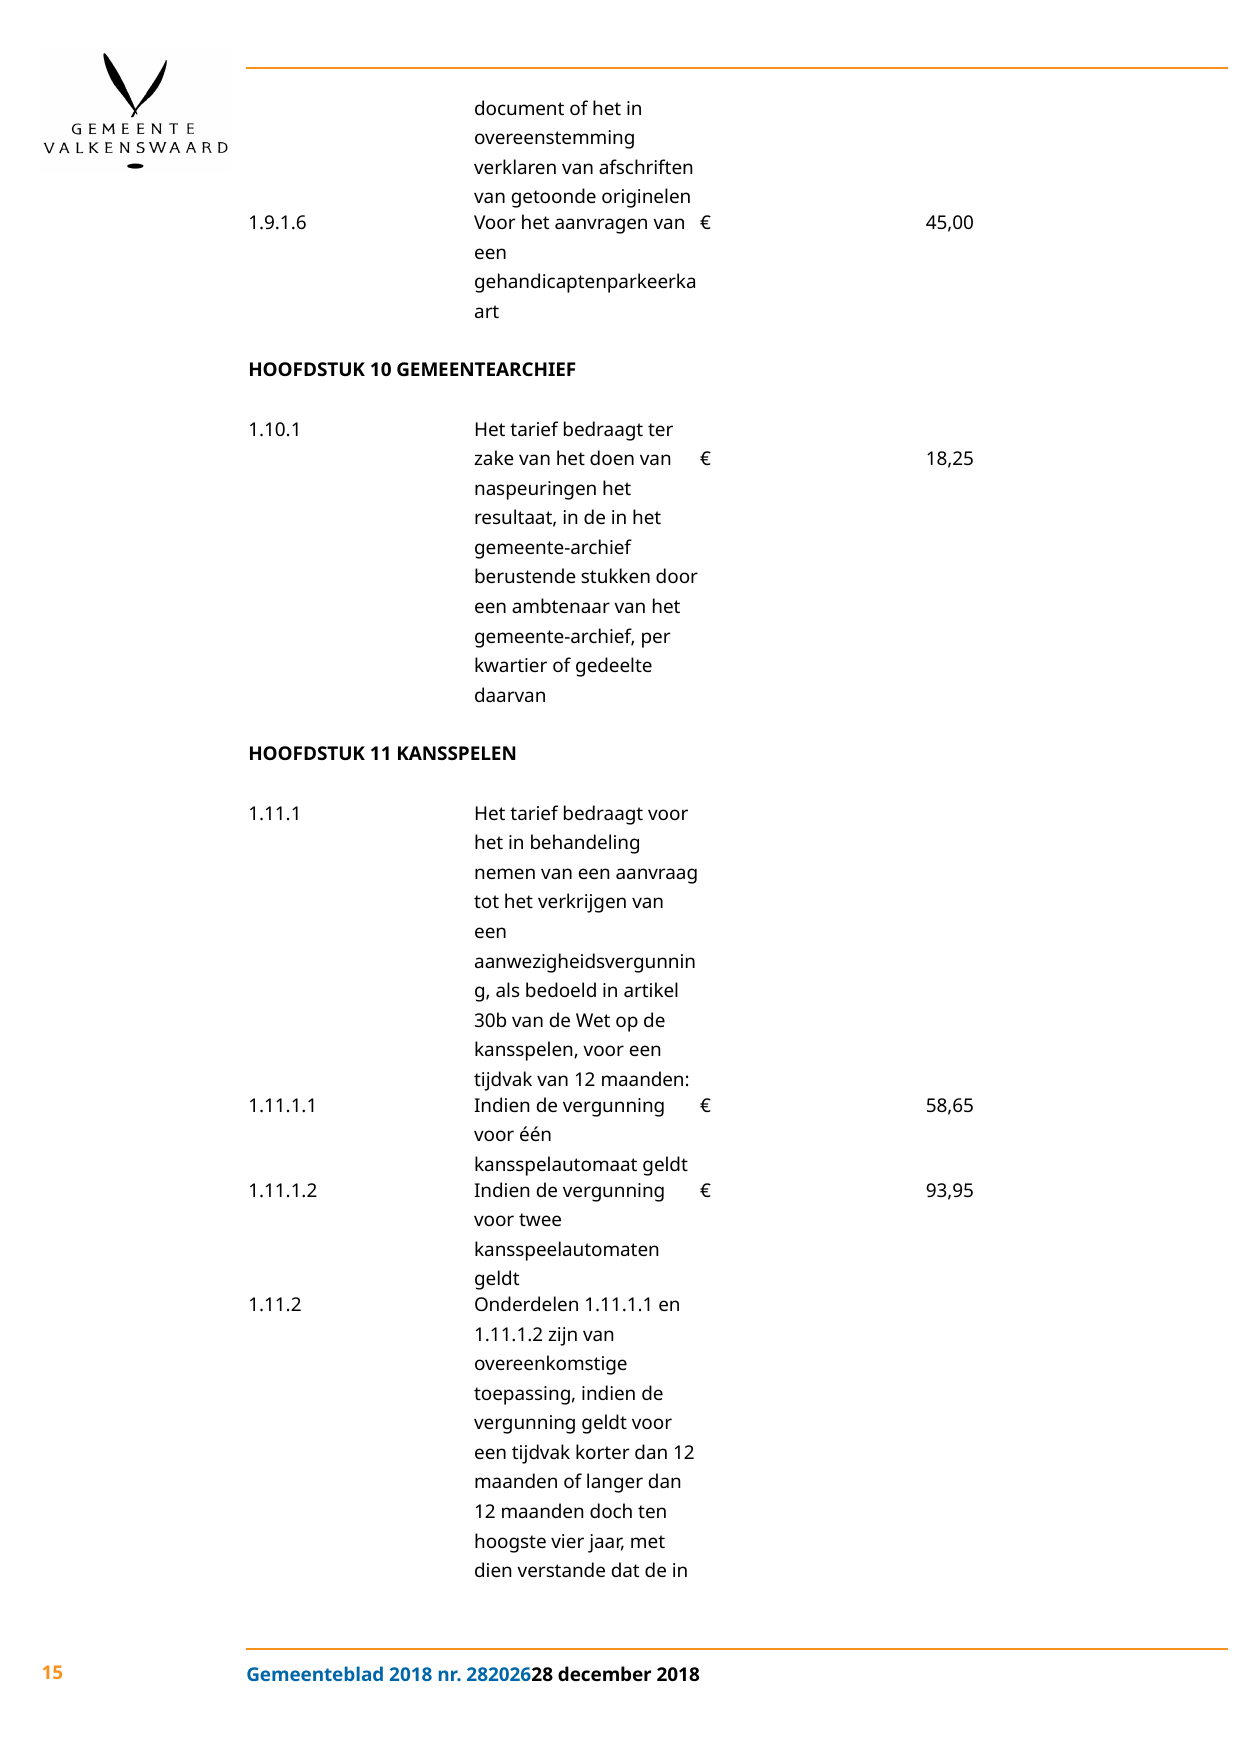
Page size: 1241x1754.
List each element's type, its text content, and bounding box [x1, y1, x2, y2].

table_cell Voor het aanvragen van een gehandicaptenparkeerkaart [474, 209, 700, 324]
table_cell 1.11.1.2 [248, 1177, 474, 1291]
table_cell Indien de vergunning voor twee kansspeelautomaten geldt [474, 1177, 700, 1291]
table_cell € [700, 209, 926, 324]
text HOOFDSTUK 11 KANSSPELEN [248, 741, 1152, 766]
table_cell document of het in overeenstemming verklaren van afschriften van getoonde originelen [474, 95, 700, 209]
table_cell 45,00 [926, 209, 1152, 324]
text HOOFDSTUK 10 GEMEENTEARCHIEF [248, 357, 1152, 382]
table_header [926, 800, 1152, 1092]
table_header 1.11.1 [248, 800, 474, 1092]
table_cell 1.11.2 [248, 1291, 474, 1583]
table_cell [700, 95, 926, 209]
table_cell [926, 95, 1152, 209]
table_cell € [700, 1092, 926, 1177]
table_cell [248, 95, 474, 209]
table_header 1.10.1 [248, 416, 474, 708]
table_cell 58,65 [926, 1092, 1152, 1177]
table_cell Indien de vergunning voor één kansspelautomaat geldt [474, 1092, 700, 1177]
table_cell 1.11.1.1 [248, 1092, 474, 1177]
table_cell 93,95 [926, 1177, 1152, 1291]
table_header 18,25 [926, 416, 1152, 708]
table_cell 1.9.1.6 [248, 209, 474, 324]
picture [41, 47, 231, 172]
table_header € [700, 416, 926, 708]
table_header Het tarief bedraagt voor het in behandeling nemen van een aanvraag tot het verkrijgen van een aanwezigheidsvergunning, als bedoeld in artikel 30b van de Wet op de kansspelen, voor een tijdvak van 12 maanden: [474, 800, 700, 1092]
table_cell Onderdelen 1.11.1.1 en 1.11.1.2 zijn van overeenkomstige toepassing, indien de vergunning geldt voor een tijdvak korter dan 12 maanden of langer dan 12 maanden doch ten hoogste vier jaar, met dien verstande dat de in [474, 1291, 700, 1583]
table_cell [700, 1291, 926, 1583]
table_cell € [700, 1177, 926, 1291]
table_cell [926, 1291, 1152, 1583]
table_header [700, 800, 926, 1092]
table_header Het tarief bedraagt ter zake van het doen van naspeuringen het resultaat, in de in het gemeente-archief berustende stukken door een ambtenaar van het gemeente-archief, per kwartier of gedeelte daarvan [474, 416, 700, 708]
